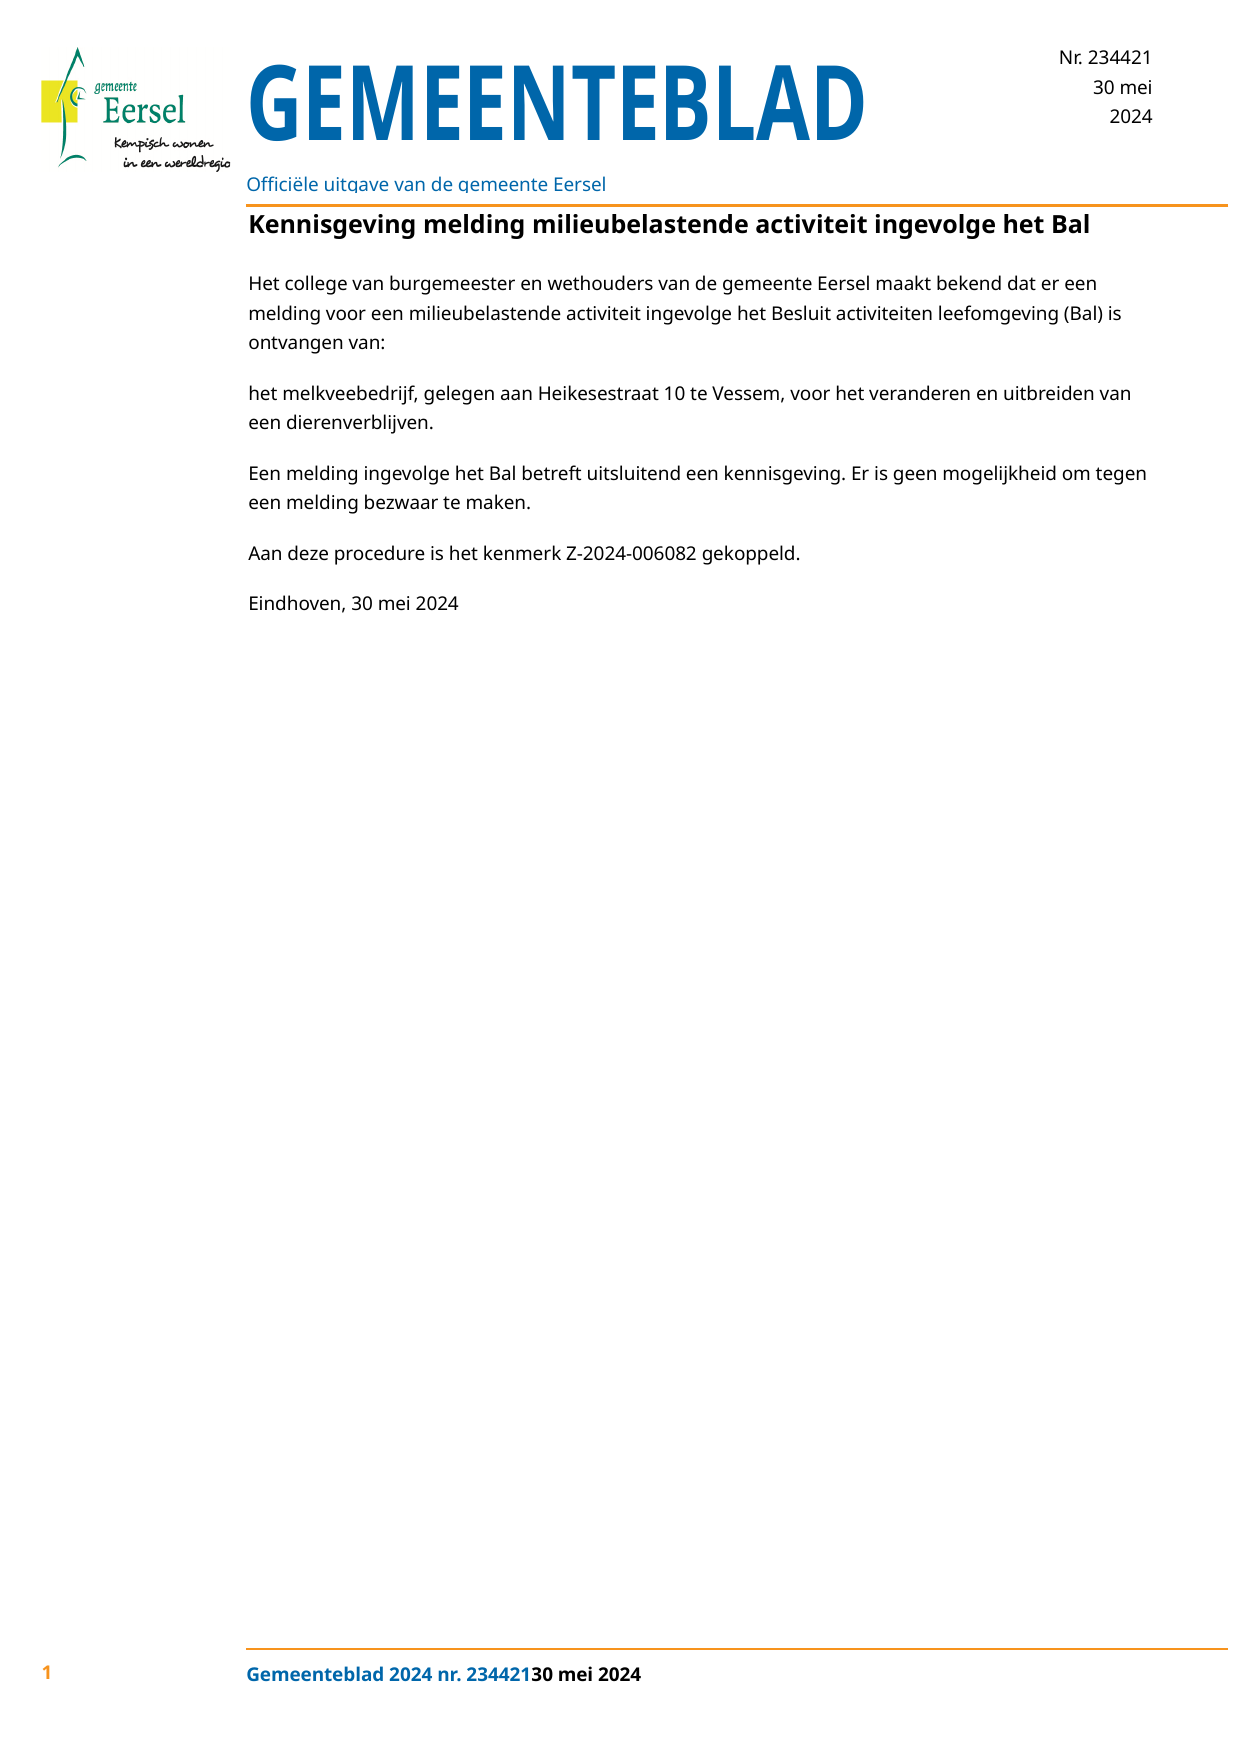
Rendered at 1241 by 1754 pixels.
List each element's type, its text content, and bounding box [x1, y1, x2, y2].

text Eindhoven, 30 mei 2024 [248, 590, 1152, 616]
text Kennisgeving melding milieubelastende activiteit ingevolge het Bal [248, 207, 1152, 241]
text Aan deze procedure is het kenmerk Z-2024-006082 gekoppeld. [248, 540, 1152, 566]
text Het college van burgemeester en wethouders van de gemeente Eersel maakt bekend dat er een melding voor een milieubelastende activiteit ingevolge het Besluit activiteiten leefomgeving (Bal) is ontvangen van: [248, 270, 1152, 355]
text Een melding ingevolge het Bal betreft uitsluitend een kennisgeving. Er is geen mogelijkheid om tegen een melding bezwaar te maken. [248, 460, 1152, 515]
text het melkveebedrijf, gelegen aan Heikesestraat 10 te Vessem, voor het veranderen en uitbreiden van een dierenverblijven. [248, 380, 1152, 435]
picture [41, 47, 231, 172]
